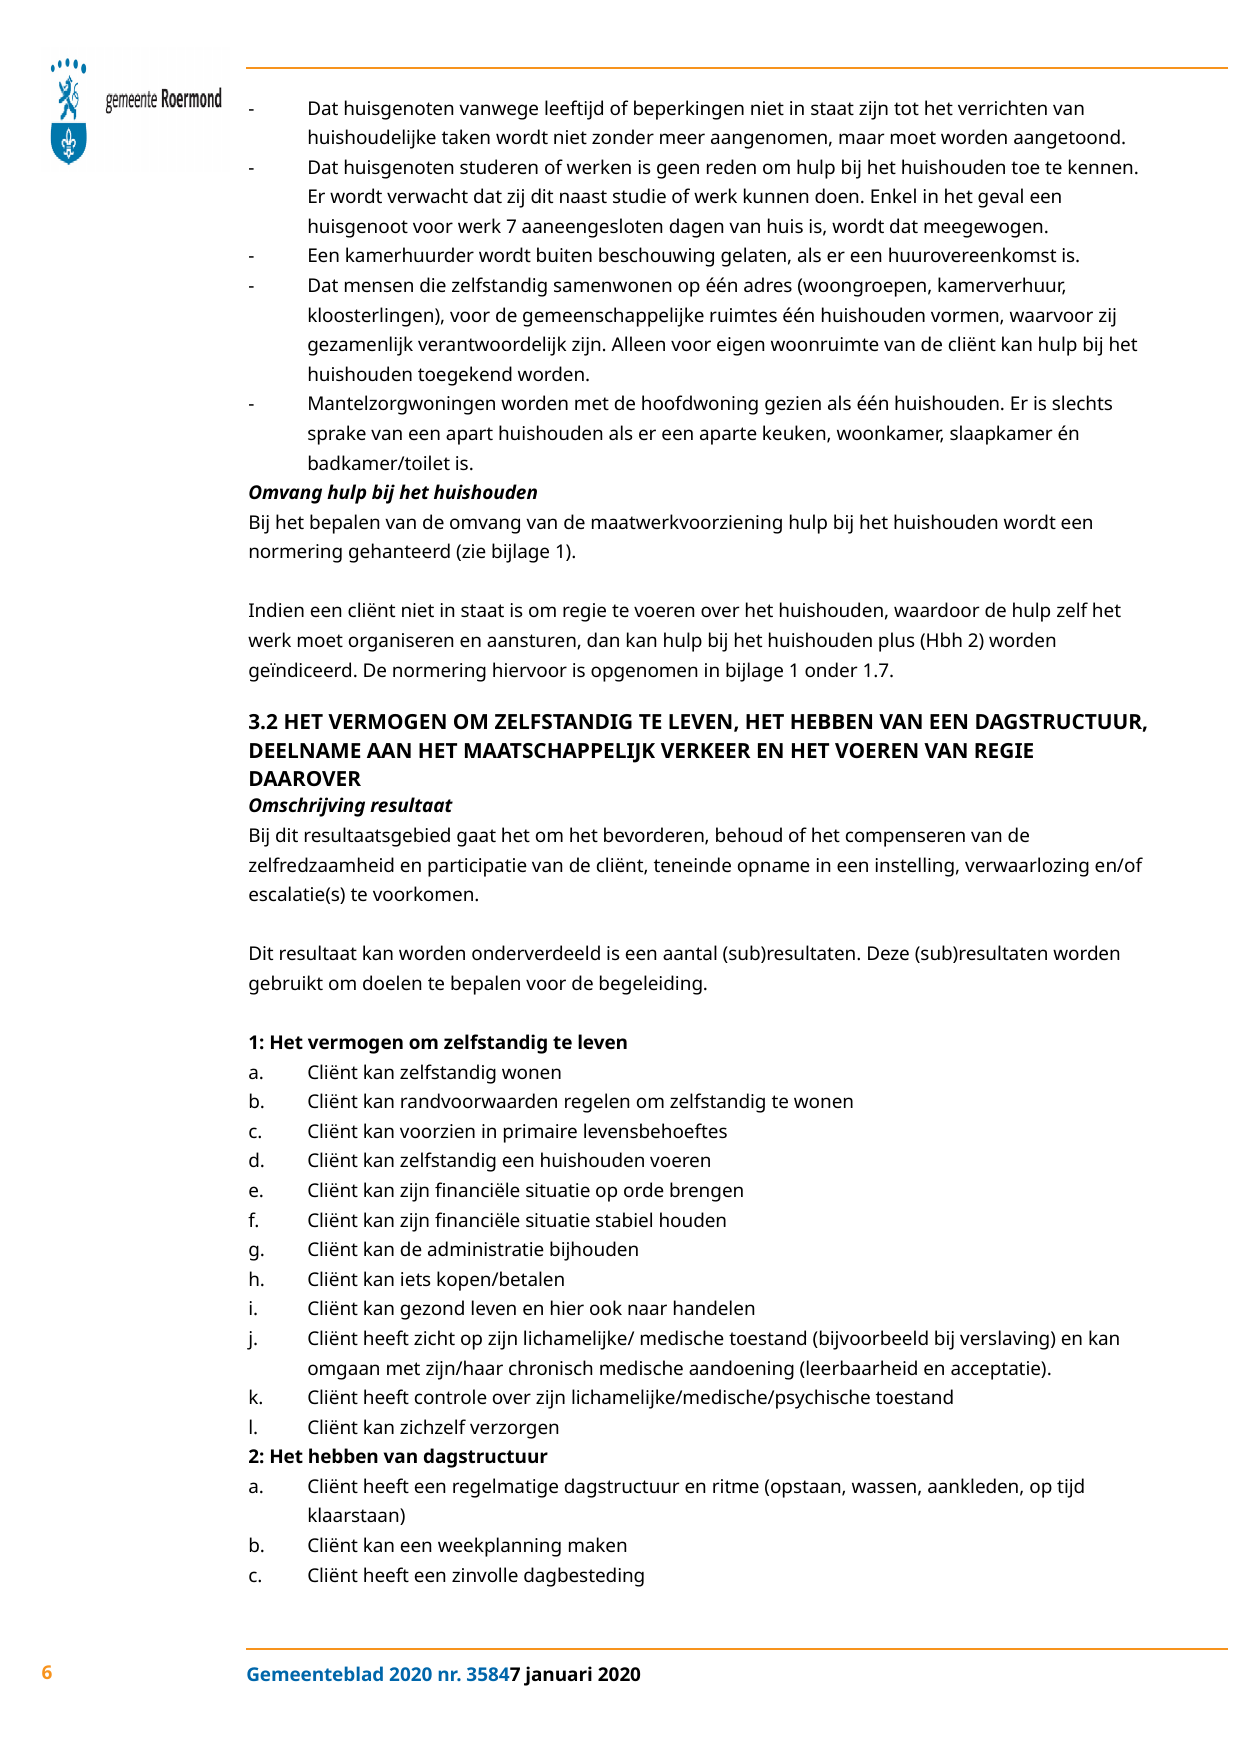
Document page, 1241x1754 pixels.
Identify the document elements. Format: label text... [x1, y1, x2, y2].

text Omschrijving resultaat [248, 793, 1152, 818]
text 1: Het vermogen om zelfstandig te leven [248, 1029, 1152, 1055]
text 3.2 HET VERMOGEN OM ZELFSTANDIG TE LEVEN, HET HEBBEN VAN EEN DAGSTRUCTUUR, DEELNAME AAN HET MAATSCHAPPELIJK VERKEER EN HET VOEREN VAN REGIE DAAROVER [248, 707, 1152, 793]
text 2: Het hebben van dagstructuur [248, 1443, 1152, 1469]
list Mantelzorgwoningen worden met de hoofdwoning gezien als één huishouden. Er is slechts sprake van een apart huishouden als er een aparte keuken, woonkamer, slaapkamer én badkamer/toilet is. [248, 391, 1152, 476]
text Dit resultaat kan worden onderverdeeld is een aantal (sub)resultaten. Deze (sub)resultaten worden gebruikt om doelen te bepalen voor de begeleiding. [248, 941, 1152, 996]
list Cliënt kan voorzien in primaire levensbehoeftes [248, 1118, 1152, 1144]
text Indien een cliënt niet in staat is om regie te voeren over het huishouden, waardoor de hulp zelf het werk moet organiseren en aansturen, dan kan hulp bij het huishouden plus (Hbh 2) worden geïndiceerd. De normering hiervoor is opgenomen in bijlage 1 onder 1.7. [248, 598, 1152, 683]
list Cliënt kan randvoorwaarden regelen om zelfstandig te wonen [248, 1088, 1152, 1114]
text Bij het bepalen van de omvang van de maatwerkvoorziening hulp bij het huishouden wordt een normering gehanteerd (zie bijlage 1). [248, 509, 1152, 564]
picture [41, 47, 231, 172]
list Cliënt kan zelfstandig een huishouden voeren [248, 1148, 1152, 1173]
list Cliënt kan zelfstandig wonen [248, 1059, 1152, 1084]
list Een kamerhuurder wordt buiten beschouwing gelaten, als er een huurovereenkomst is. [248, 243, 1152, 268]
list Cliënt kan gezond leven en hier ook naar handelen [248, 1296, 1152, 1321]
list Cliënt kan zichzelf verzorgen [248, 1414, 1152, 1439]
list Dat mensen die zelfstandig samenwonen op één adres (woongroepen, kamerverhuur, kloosterlingen), voor de gemeenschappelijke ruimtes één huishouden vormen, waarvoor zij gezamenlijk verantwoordelijk zijn. Alleen voor eigen woonruimte van de cliënt kan hulp bij het huishouden toegekend worden. [248, 272, 1152, 387]
list Cliënt kan de administratie bijhouden [248, 1236, 1152, 1262]
list Cliënt heeft controle over zijn lichamelijke/medische/psychische toestand [248, 1384, 1152, 1410]
text Bij dit resultaatsgebied gaat het om het bevorderen, behoud of het compenseren van de zelfredzaamheid en participatie van de cliënt, teneinde opname in een instelling, verwaarlozing en/of escalatie(s) te voorkomen. [248, 822, 1152, 907]
list Cliënt kan een weekplanning maken [248, 1532, 1152, 1558]
list Dat huisgenoten vanwege leeftijd of beperkingen niet in staat zijn tot het verrichten van huishoudelijke taken wordt niet zonder meer aangenomen, maar moet worden aangetoond. [248, 95, 1152, 150]
list Cliënt kan zijn financiële situatie op orde brengen [248, 1177, 1152, 1203]
text Omvang hulp bij het huishouden [248, 479, 1152, 505]
list Cliënt heeft een regelmatige dagstructuur en ritme (opstaan, wassen, aankleden, op tijd klaarstaan) [248, 1473, 1152, 1528]
list Cliënt heeft zicht op zijn lichamelijke/ medische toestand (bijvoorbeeld bij verslaving) en kan omgaan met zijn/haar chronisch medische aandoening (leerbaarheid en acceptatie). [248, 1325, 1152, 1380]
list Cliënt heeft een zinvolle dagbesteding [248, 1562, 1152, 1587]
list Cliënt kan iets kopen/betalen [248, 1266, 1152, 1292]
list Dat huisgenoten studeren of werken is geen reden om hulp bij het huishouden toe te kennen. Er wordt verwacht dat zij dit naast studie of werk kunnen doen. Enkel in het geval een huisgenoot voor werk 7 aaneengesloten dagen van huis is, wordt dat meegewogen. [248, 154, 1152, 239]
list Cliënt kan zijn financiële situatie stabiel houden [248, 1207, 1152, 1232]
